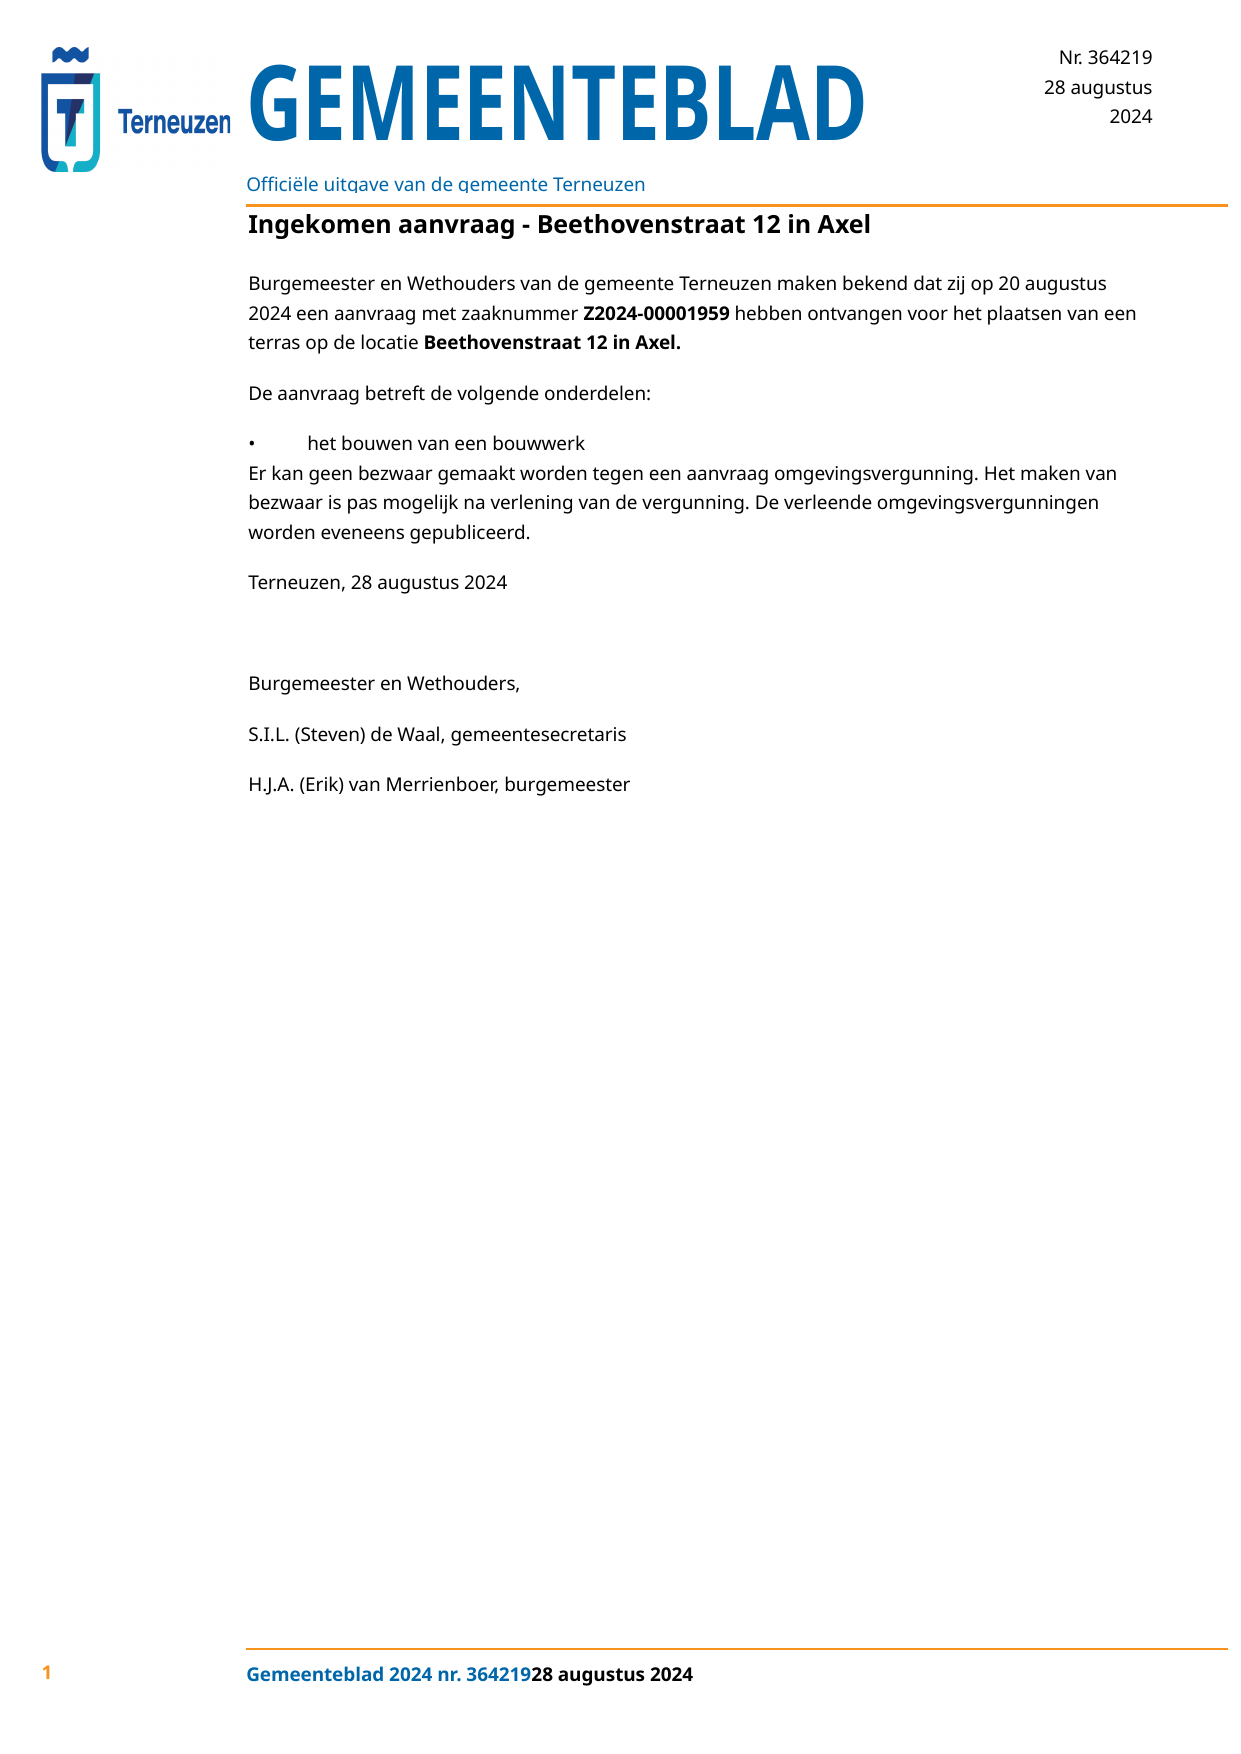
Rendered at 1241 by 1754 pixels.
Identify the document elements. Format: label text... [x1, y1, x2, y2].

text De aanvraag betreft de volgende onderdelen: [248, 380, 1152, 406]
text Burgemeester en Wethouders, [248, 670, 1152, 696]
text Ingekomen aanvraag - Beethovenstraat 12 in Axel [248, 207, 1152, 241]
text S.I.L. (Steven) de Waal, gemeentesecretaris [248, 721, 1152, 746]
list het bouwen van een bouwwerk [248, 430, 1152, 456]
picture [41, 47, 231, 172]
text Er kan geen bezwaar gemaakt worden tegen een aanvraag omgevingsvergunning. Het maken van bezwaar is pas mogelijk na verlening van de vergunning. De verleende omgevingsvergunningen worden eveneens gepubliceerd. [248, 460, 1152, 545]
text H.J.A. (Erik) van Merrienboer, burgemeester [248, 771, 1152, 797]
text Terneuzen, 28 augustus 2024 [248, 569, 1152, 595]
text Burgemeester en Wethouders van de gemeente Terneuzen maken bekend dat zij op 20 augustus 2024 een aanvraag met zaaknummer Z2024-00001959 hebben ontvangen voor het plaatsen van een terras op de locatie Beethovenstraat 12 in Axel. [248, 270, 1152, 355]
